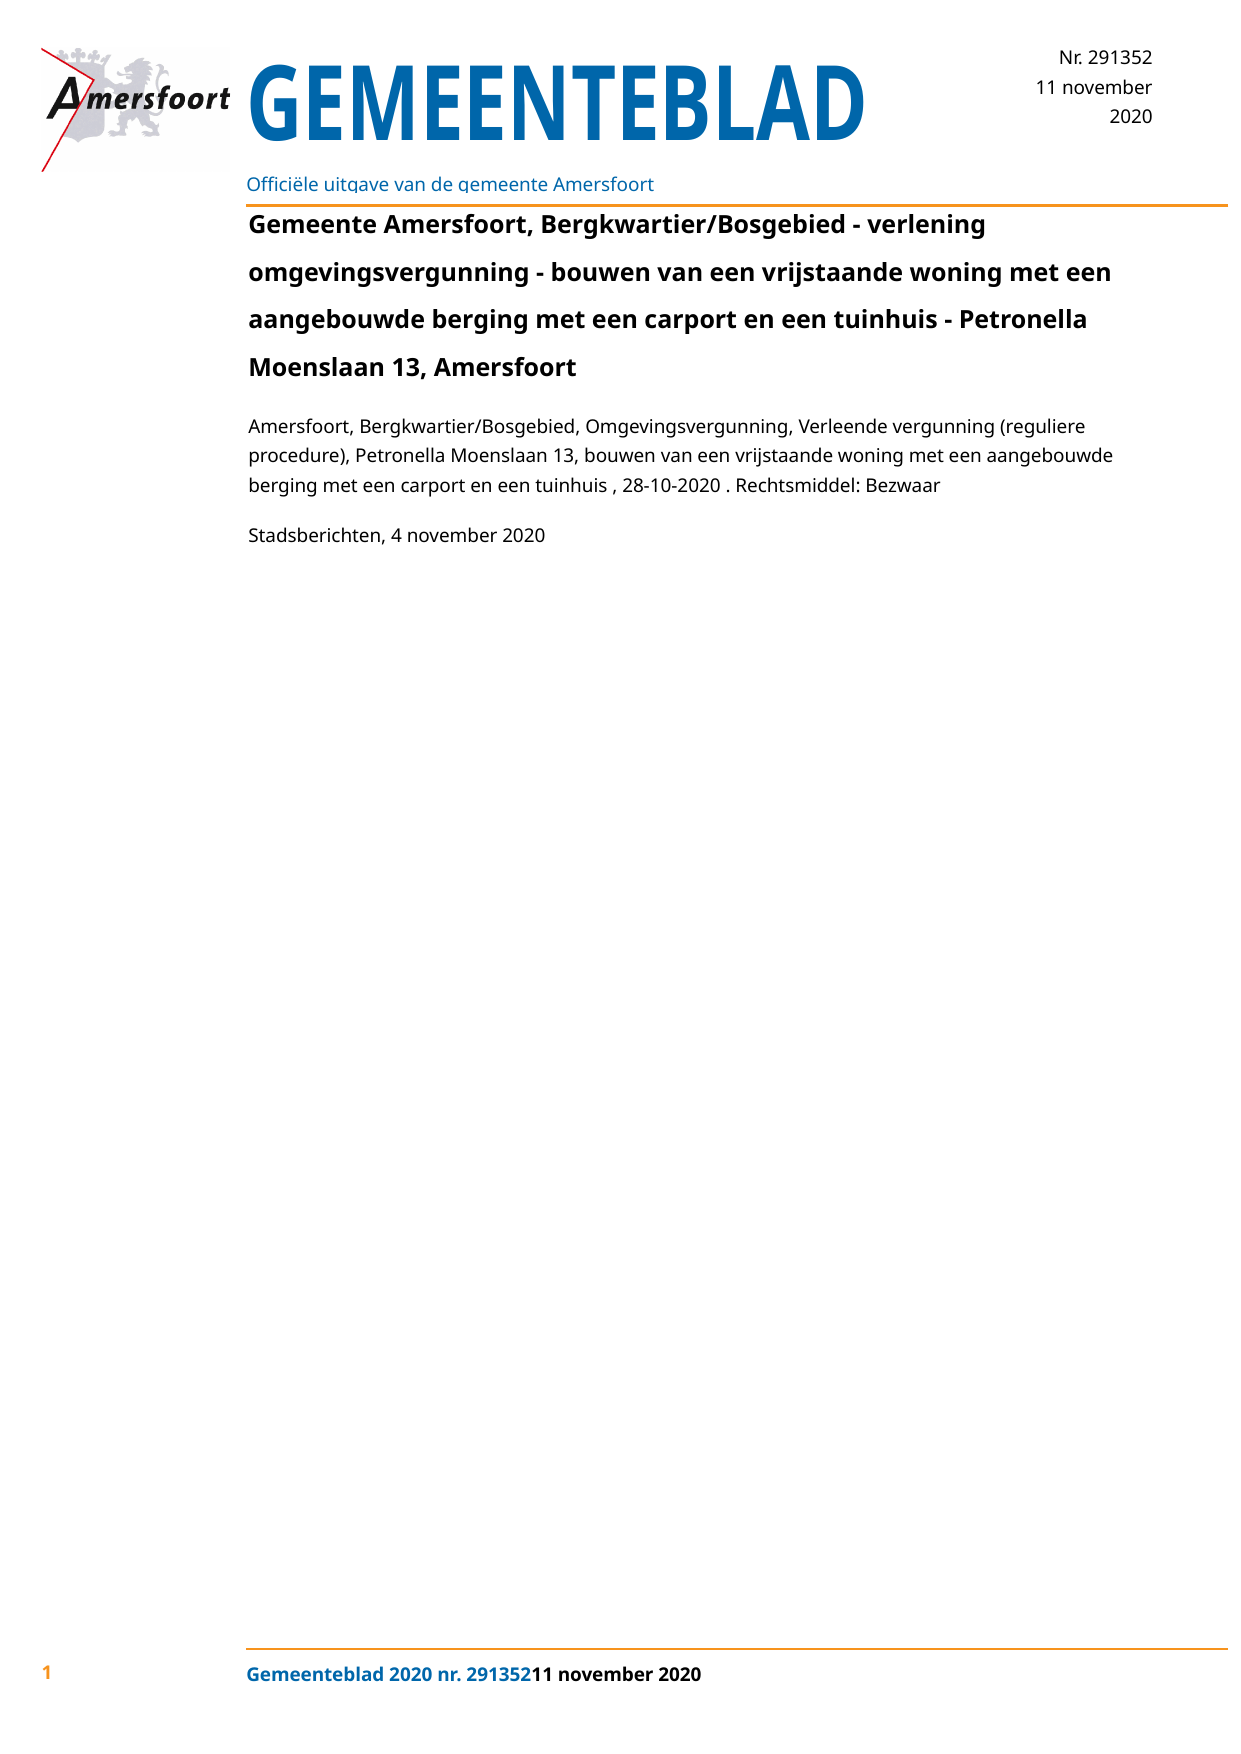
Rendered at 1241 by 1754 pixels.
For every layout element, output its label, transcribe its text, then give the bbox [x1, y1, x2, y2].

picture [41, 47, 231, 172]
text Stadsberichten, 4 november 2020 [248, 523, 1152, 548]
text Gemeente Amersfoort, Bergkwartier/Bosgebied - verlening omgevingsvergunning - bouwen van een vrijstaande woning met een aangebouwde berging met een carport en een tuinhuis - Petronella Moenslaan 13, Amersfoort [248, 207, 1152, 384]
text Amersfoort, Bergkwartier/Bosgebied, Omgevingsvergunning, Verleende vergunning (reguliere procedure), Petronella Moenslaan 13, bouwen van een vrijstaande woning met een aangebouwde berging met een carport en een tuinhuis , 28-10-2020 . Rechtsmiddel: Bezwaar [248, 413, 1152, 498]
